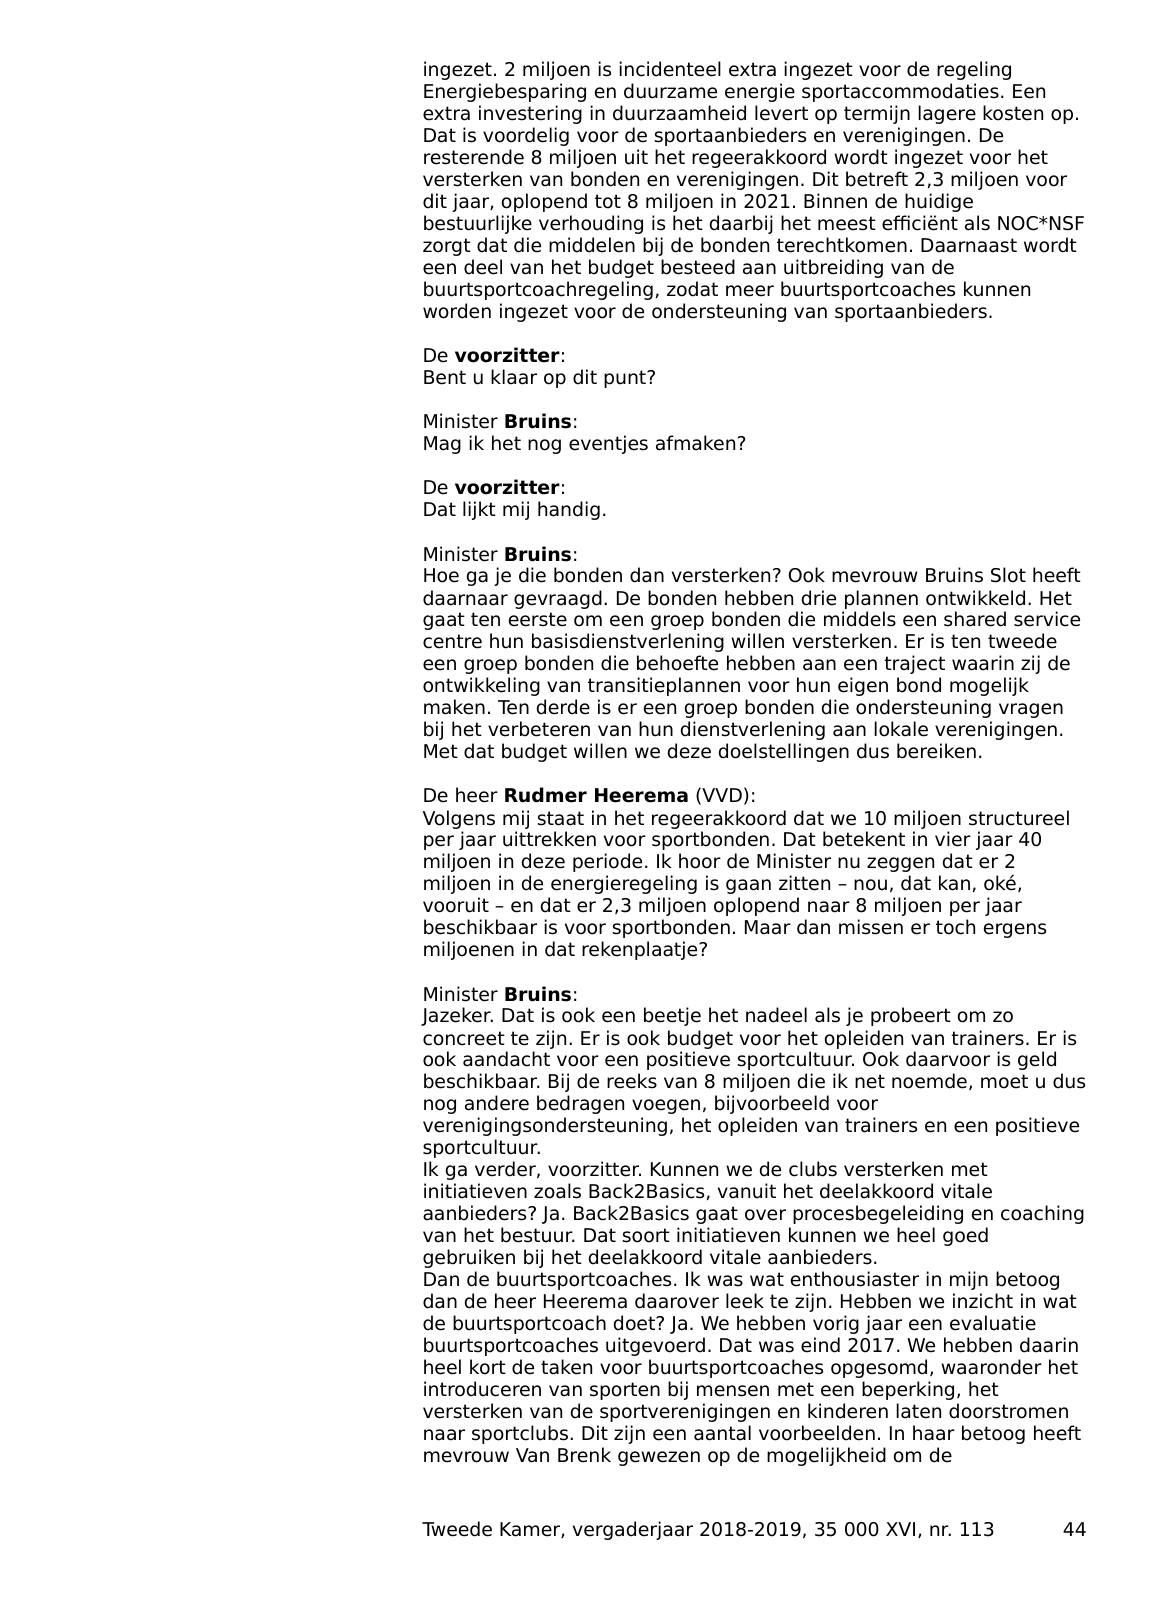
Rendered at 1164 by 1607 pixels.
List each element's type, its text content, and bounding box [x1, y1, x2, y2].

text Minister Bruins: [422, 411, 1087, 433]
text Jazeker. Dat is ook een beetje het nadeel als je probeert om zo concreet te zijn. Er is ook budget voor het opleiden van trainers. Er is ook aandacht voor een positieve sportcultuur. Ook daarvoor is geld beschikbaar. Bij de reeks van 8 miljoen die ik net noemde, moet u dus nog andere bedragen voegen, bijvoorbeeld voor verenigingsondersteuning, het opleiden van trainers en een positieve sportcultuur. [422, 1005, 1087, 1159]
text Minister Bruins: [422, 983, 1087, 1005]
text Minister Bruins: [422, 543, 1087, 565]
text Dat lijkt mij handig. [422, 499, 1087, 521]
text Mag ik het nog eventjes afmaken? [422, 433, 1087, 455]
text De voorzitter: [422, 477, 1087, 499]
text ingezet. 2 miljoen is incidenteel extra ingezet voor de regeling Energiebesparing en duurzame energie sportaccommodaties. Een extra investering in duurzaamheid levert op termijn lagere kosten op. Dat is voordelig voor de sportaanbieders en verenigingen. De resterende 8 miljoen uit het regeerakkoord wordt ingezet voor het versterken van bonden en verenigingen. Dit betreft 2,3 miljoen voor dit jaar, oplopend tot 8 miljoen in 2021. Binnen de huidige bestuurlijke verhouding is het daarbij het meest efficiënt als NOC*NSF zorgt dat die middelen bij de bonden terechtkomen. Daarnaast wordt een deel van het budget besteed aan uitbreiding van de buurtsportcoachregeling, zodat meer buurtsportcoaches kunnen worden ingezet voor de ondersteuning van sportaanbieders. [422, 59, 1087, 323]
text Hoe ga je die bonden dan versterken? Ook mevrouw Bruins Slot heeft daarnaar gevraagd. De bonden hebben drie plannen ontwikkeld. Het gaat ten eerste om een groep bonden die middels een shared service centre hun basisdienstverlening willen versterken. Er is ten tweede een groep bonden die behoefte hebben aan een traject waarin zij de ontwikkeling van transitieplannen voor hun eigen bond mogelijk maken. Ten derde is er een groep bonden die ondersteuning vragen bij het verbeteren van hun dienstverlening aan lokale verenigingen. Met dat budget willen we deze doelstellingen dus bereiken. [422, 565, 1087, 763]
text Dan de buurtsportcoaches. Ik was wat enthousiaster in mijn betoog dan de heer Heerema daarover leek te zijn. Hebben we inzicht in wat de buurtsportcoach doet? Ja. We hebben vorig jaar een evaluatie buurtsportcoaches uitgevoerd. Dat was eind 2017. We hebben daarin heel kort de taken voor buurtsportcoaches opgesomd, waaronder het introduceren van sporten bij mensen met een beperking, het versterken van de sportverenigingen en kinderen laten doorstromen naar sportclubs. Dit zijn een aantal voorbeelden. In haar betoog heeft mevrouw Van Brenk gewezen op de mogelijkheid om de [422, 1269, 1087, 1467]
text De heer Rudmer Heerema (VVD): [422, 785, 1087, 807]
text Bent u klaar op dit punt? [422, 367, 1087, 389]
text De voorzitter: [422, 345, 1087, 367]
text Volgens mij staat in het regeerakkoord dat we 10 miljoen structureel per jaar uittrekken voor sportbonden. Dat betekent in vier jaar 40 miljoen in deze periode. Ik hoor de Minister nu zeggen dat er 2 miljoen in de energieregeling is gaan zitten – nou, dat kan, oké, vooruit – en dat er 2,3 miljoen oplopend naar 8 miljoen per jaar beschikbaar is voor sportbonden. Maar dan missen er toch ergens miljoenen in dat rekenplaatje? [422, 807, 1087, 961]
text Ik ga verder, voorzitter. Kunnen we de clubs versterken met initiatieven zoals Back2Basics, vanuit het deelakkoord vitale aanbieders? Ja. Back2Basics gaat over procesbegeleiding en coaching van het bestuur. Dat soort initiatieven kunnen we heel goed gebruiken bij het deelakkoord vitale aanbieders. [422, 1159, 1087, 1269]
